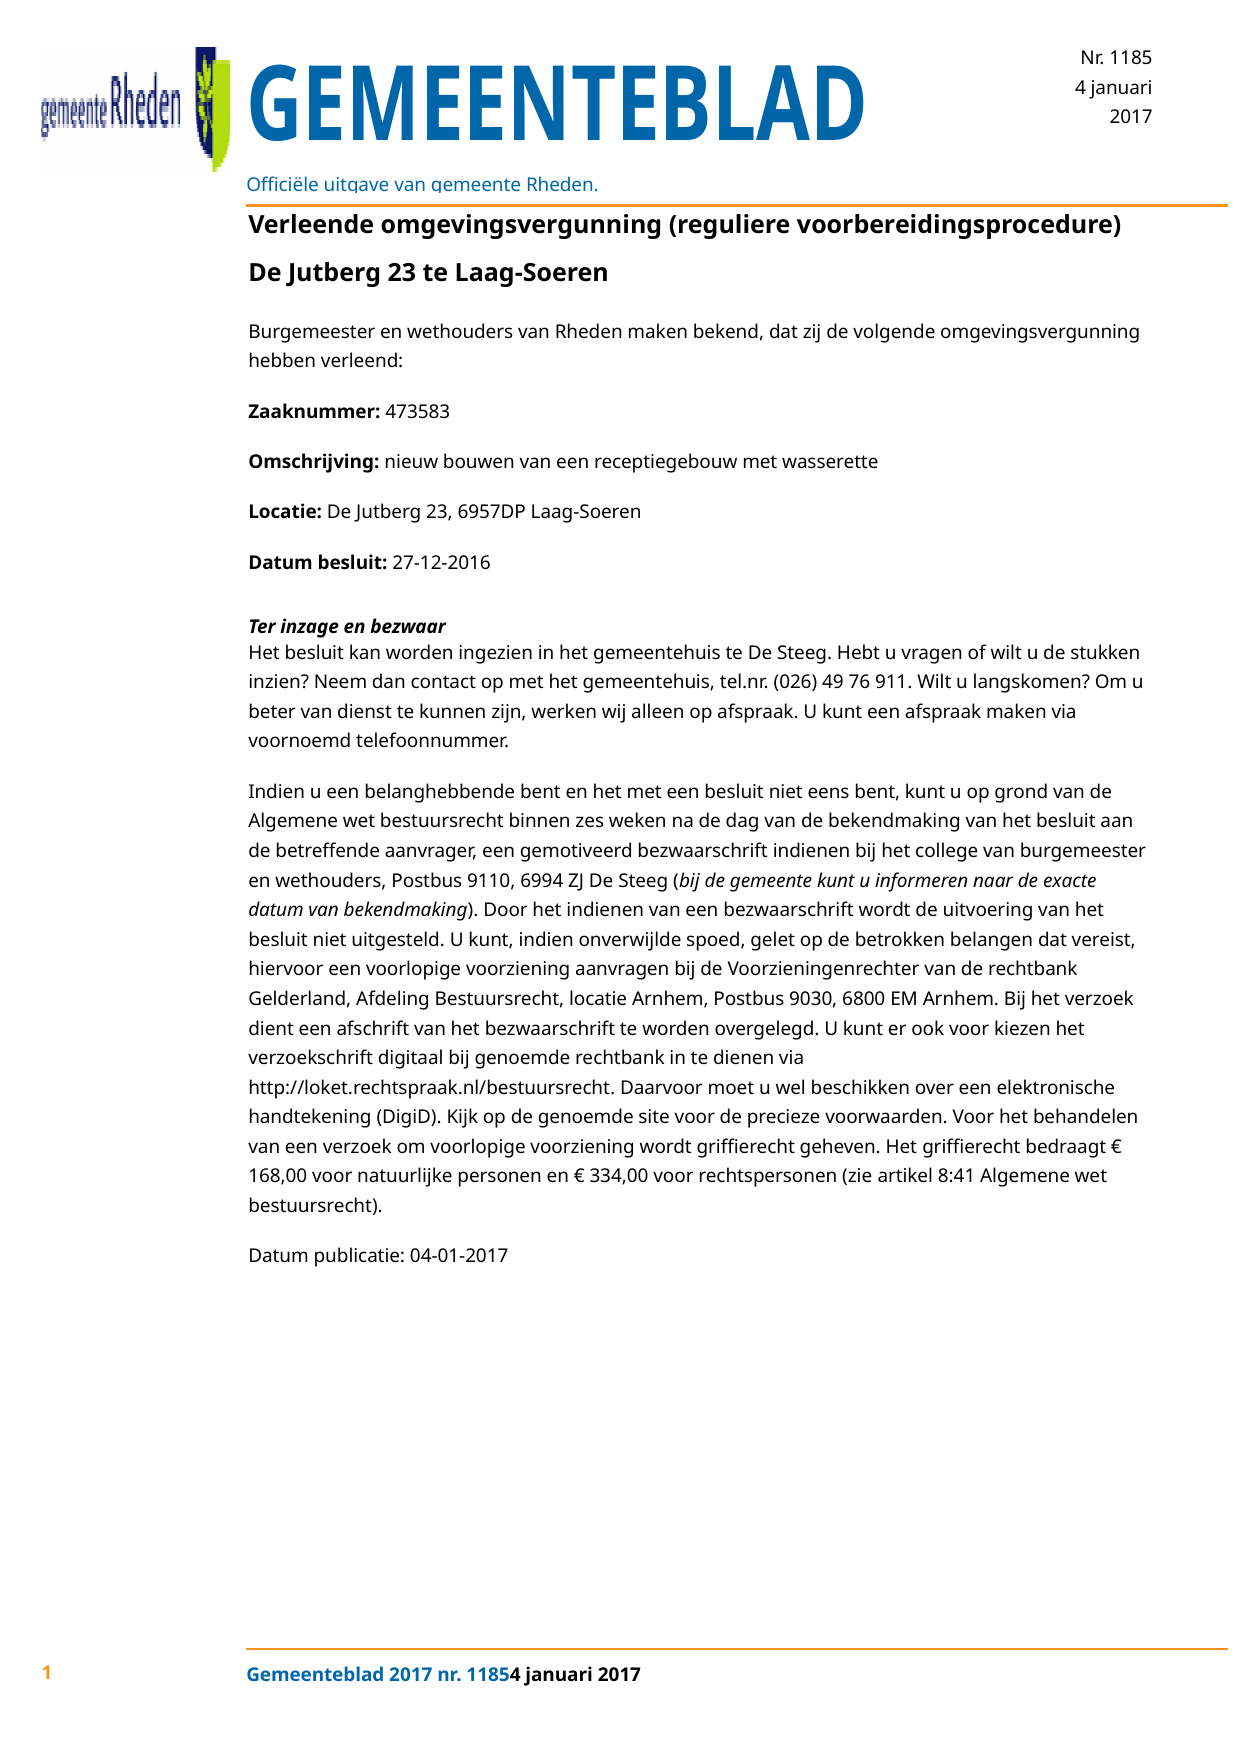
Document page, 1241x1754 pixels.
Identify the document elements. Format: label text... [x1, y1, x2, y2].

text Verleende omgevingsvergunning (reguliere voorbereidingsprocedure) De Jutberg 23 te Laag-Soeren [248, 207, 1152, 288]
text Ter inzage en bezwaar [248, 613, 1152, 639]
text Datum besluit: 27-12-2016 [248, 549, 1152, 575]
picture [41, 47, 231, 172]
text Locatie: De Jutberg 23, 6957DP Laag-Soeren [248, 499, 1152, 524]
text Het besluit kan worden ingezien in het gemeentehuis te De Steeg. Hebt u vragen of wilt u de stukken inzien? Neem dan contact op met het gemeentehuis, tel.nr. (026) 49 76 911. Wilt u langskomen? Om u beter van dienst te kunnen zijn, werken wij alleen op afspraak. U kunt een afspraak maken via voornoemd telefoonnummer. [248, 639, 1152, 753]
text Burgemeester en wethouders van Rheden maken bekend, dat zij de volgende omgevingsvergunning hebben verleend: [248, 318, 1152, 373]
text Indien u een belanghebbende bent en het met een besluit niet eens bent, kunt u op grond van de Algemene wet bestuursrecht binnen zes weken na de dag van de bekendmaking van het besluit aan de betreffende aanvrager, een gemotiveerd bezwaarschrift indienen bij het college van burgemeester en wethouders, Postbus 9110, 6994 ZJ De Steeg (bij de gemeente kunt u informeren naar de exacte datum van bekendmaking). Door het indienen van een bezwaarschrift wordt de uitvoering van het besluit niet uitgesteld. U kunt, indien onverwijlde spoed, gelet op de betrokken belangen dat vereist, hiervoor een voorlopige voorziening aanvragen bij de Voorzieningenrechter van de rechtbank Gelderland, Afdeling Bestuursrecht, locatie Arnhem, Postbus 9030, 6800 EM Arnhem. Bij het verzoek dient een afschrift van het bezwaarschrift te worden overgelegd. U kunt er ook voor kiezen het verzoekschrift digitaal bij genoemde rechtbank in te dienen via http://loket.rechtspraak.nl/bestuursrecht. Daarvoor moet u wel beschikken over een elektronische handtekening (DigiD). Kijk op de genoemde site voor de precieze voorwaarden. Voor het behandelen van een verzoek om voorlopige voorziening wordt griffierecht geheven. Het griffierecht bedraagt € 168,00 voor natuurlijke personen en € 334,00 voor rechtspersonen (zie artikel 8:41 Algemene wet bestuursrecht). [248, 778, 1152, 1218]
text Zaaknummer: 473583 [248, 398, 1152, 424]
text Omschrijving: nieuw bouwen van een receptiegebouw met wasserette [248, 448, 1152, 474]
text Datum publicatie: 04-01-2017 [248, 1243, 1152, 1268]
